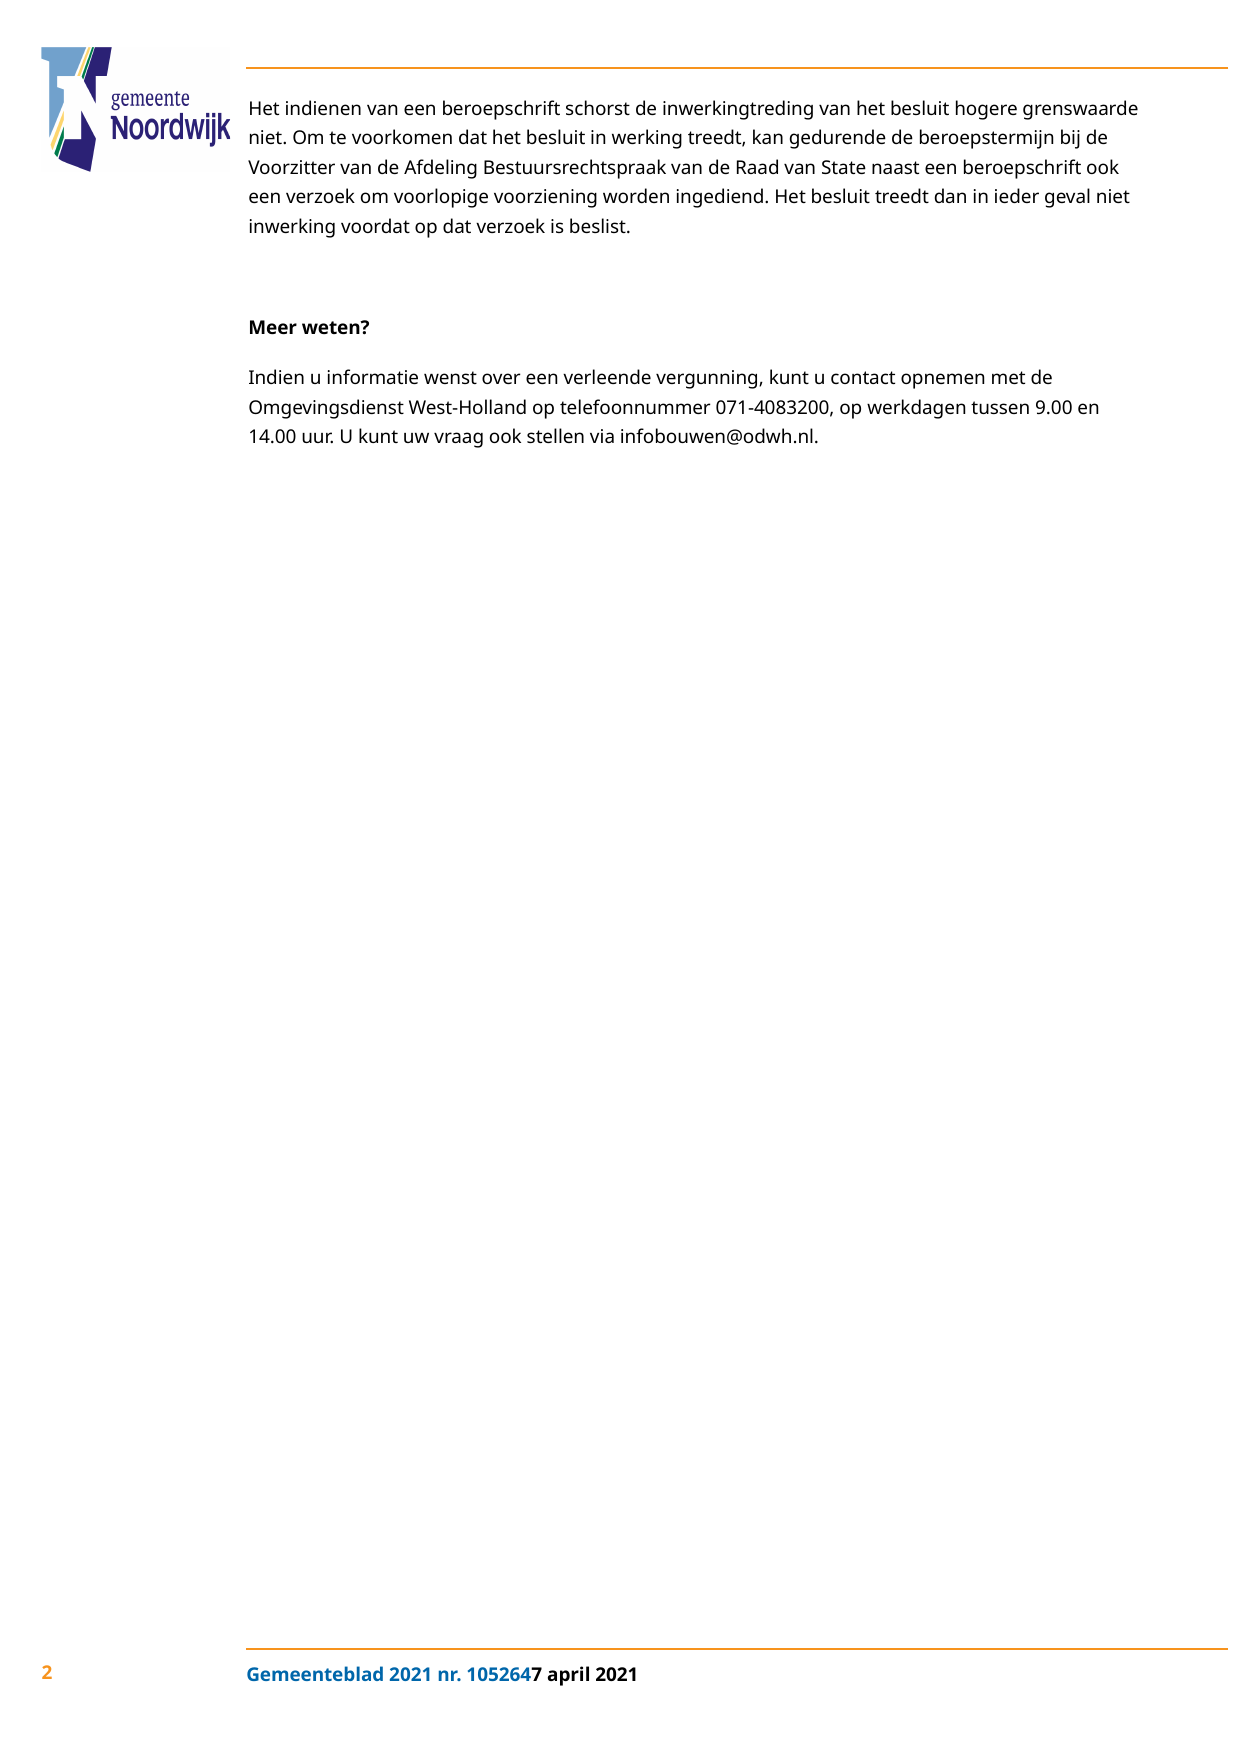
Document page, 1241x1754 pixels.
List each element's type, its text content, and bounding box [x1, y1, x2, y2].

text Het indienen van een beroepschrift schorst de inwerkingtreding van het besluit hogere grenswaarde niet. Om te voorkomen dat het besluit in werking treedt, kan gedurende de beroepstermijn bij de Voorzitter van de Afdeling Bestuursrechtspraak van de Raad van State naast een beroepschrift ook een verzoek om voorlopige voorziening worden ingediend. Het besluit treedt dan in ieder geval niet inwerking voordat op dat verzoek is beslist. [248, 95, 1152, 239]
text Indien u informatie wenst over een verleende vergunning, kunt u contact opnemen met de Omgevingsdienst West-Holland op telefoonnummer 071-4083200, op werkdagen tussen 9.00 en 14.00 uur. U kunt uw vraag ook stellen via infobouwen@odwh.nl. [248, 364, 1152, 449]
picture [41, 47, 231, 172]
text Meer weten? [248, 314, 1152, 340]
